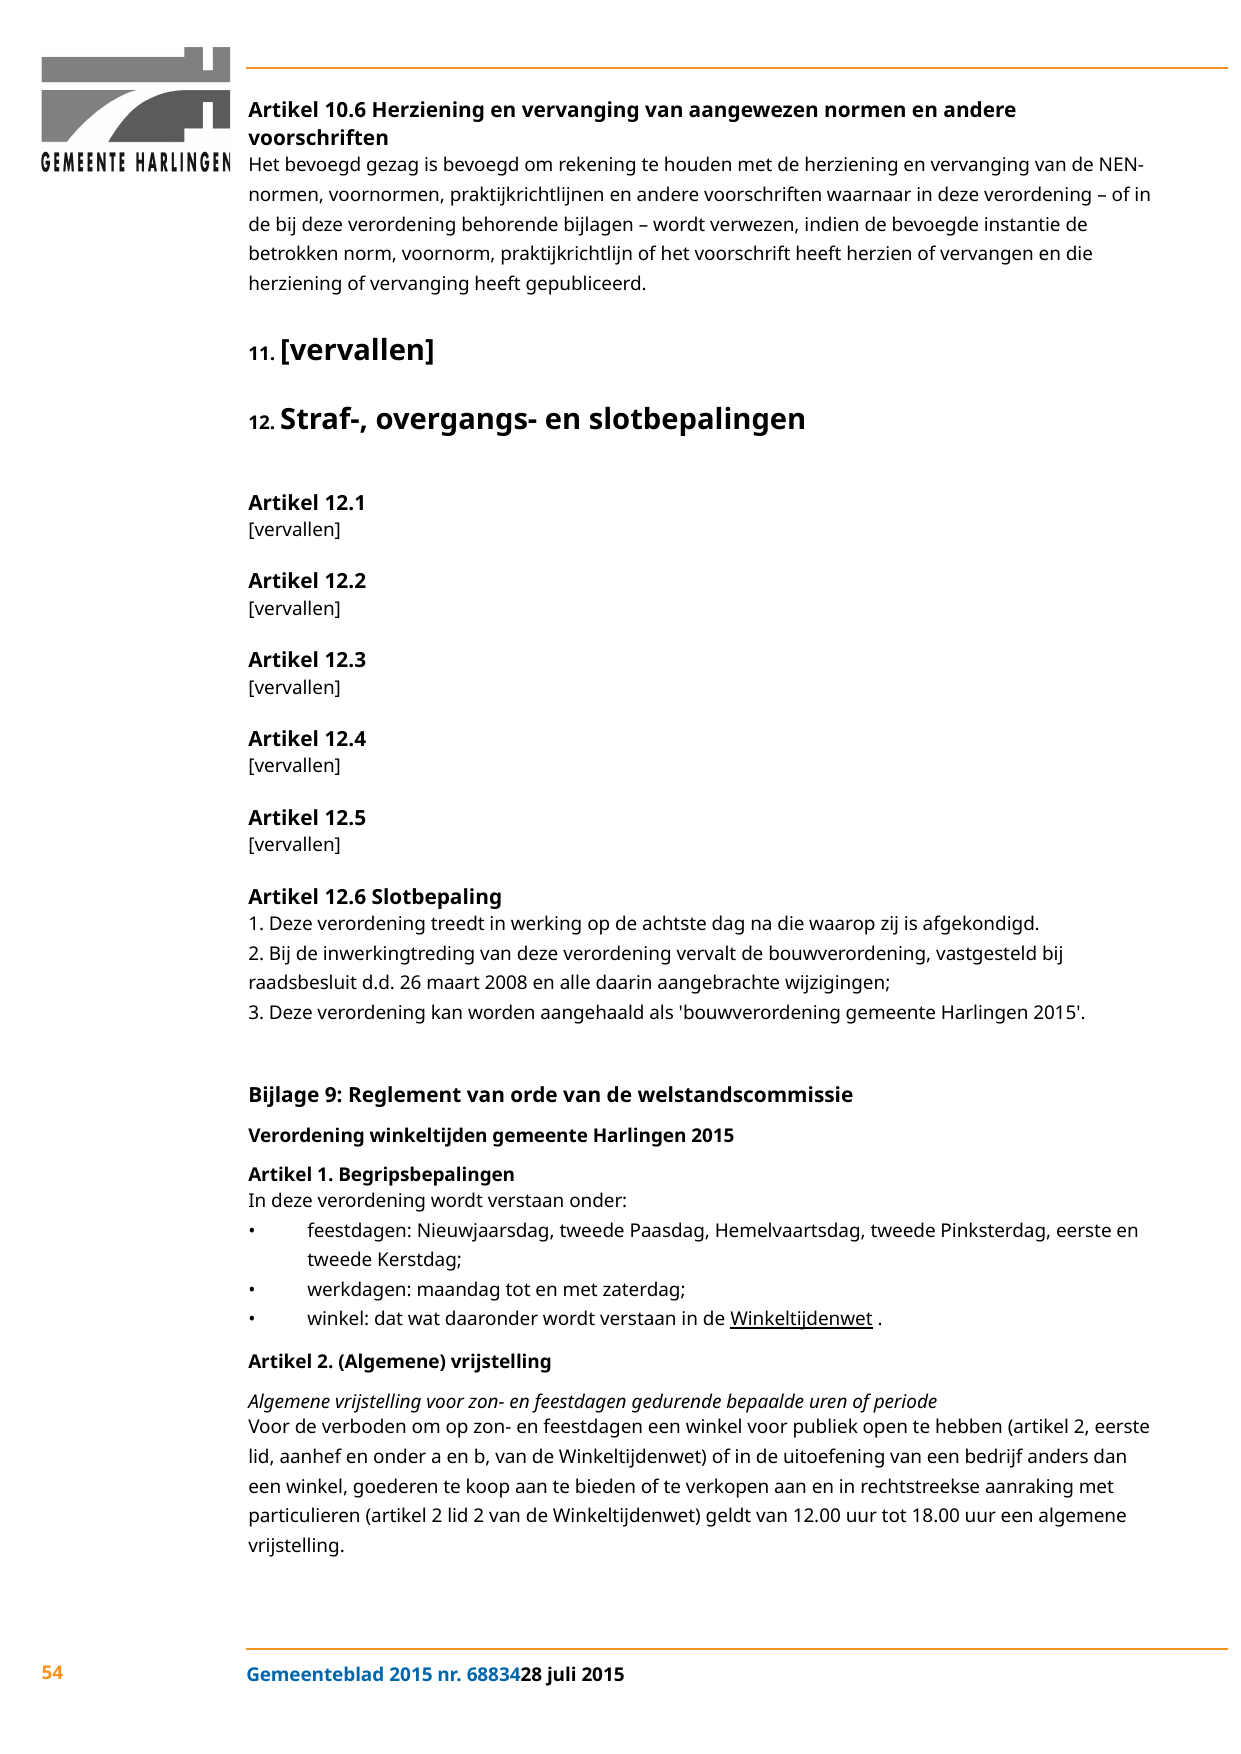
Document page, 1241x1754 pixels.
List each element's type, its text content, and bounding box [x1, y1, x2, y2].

list winkel: dat wat daaronder wordt verstaan in de Winkeltijdenwet . [248, 1306, 1152, 1331]
text Artikel 10.6 Herziening en vervanging van aangewezen normen en andere voorschriften [248, 95, 1152, 152]
text [vervallen] [248, 516, 1152, 542]
text Bijlage 9: Reglement van orde van de welstandscommissie [248, 1080, 1152, 1109]
text Het bevoegd gezag is bevoegd om rekening te houden met de herziening en vervanging van de NEN-normen, voornormen, praktijkrichtlijnen en andere voorschriften waarnaar in deze verordening – of in de bij deze verordening behorende bijlagen – wordt verwezen, indien de bevoegde instantie de betrokken norm, voornorm, praktijkrichtlijn of het voorschrift heeft herzien of vervangen en die herziening of vervanging heeft gepubliceerd. [248, 152, 1152, 296]
picture [41, 47, 231, 172]
text 11. [vervallen] [248, 329, 1152, 369]
text Artikel 12.4 [248, 724, 1152, 753]
text Artikel 12.3 [248, 645, 1152, 674]
list werkdagen: maandag tot en met zaterdag; [248, 1276, 1152, 1302]
text 1. Deze verordening treedt in werking op de achtste dag na die waarop zij is afgekondigd. [248, 910, 1152, 936]
text Artikel 12.6 Slotbepaling [248, 882, 1152, 910]
text Algemene vrijstelling voor zon- en feestdagen gedurende bepaalde uren of periode [248, 1388, 1152, 1414]
text In deze verordening wordt verstaan onder: [248, 1187, 1152, 1213]
text Verordening winkeltijden gemeente Harlingen 2015 [248, 1122, 1152, 1148]
text Artikel 1. Begripsbepalingen [248, 1161, 1152, 1187]
text [vervallen] [248, 674, 1152, 699]
text 2. Bij de inwerkingtreding van deze verordening vervalt de bouwverordening, vastgesteld bij raadsbesluit d.d. 26 maart 2008 en alle daarin aangebrachte wijzigingen; [248, 940, 1152, 995]
text Artikel 12.2 [248, 567, 1152, 595]
text Artikel 12.5 [248, 803, 1152, 832]
text [vervallen] [248, 753, 1152, 778]
text Artikel 2. (Algemene) vrijstelling [248, 1349, 1152, 1374]
text 12. Straf-, overgangs- en slotbepalingen [248, 398, 1152, 438]
list feestdagen: Nieuwjaarsdag, tweede Paasdag, Hemelvaartsdag, tweede Pinksterdag, eerste en tweede Kerstdag; [248, 1217, 1152, 1272]
text [vervallen] [248, 595, 1152, 621]
text 3. Deze verordening kan worden aangehaald als 'bouwverordening gemeente Harlingen 2015'. [248, 999, 1152, 1025]
text [vervallen] [248, 832, 1152, 857]
text Artikel 12.1 [248, 488, 1152, 516]
text Voor de verboden om op zon- en feestdagen een winkel voor publiek open te hebben (artikel 2, eerste lid, aanhef en onder a en b, van de Winkeltijdenwet) of in de uitoefening van een bedrijf anders dan een winkel, goederen te koop aan te bieden of te verkopen aan en in rechtstreekse aanraking met particulieren (artikel 2 lid 2 van de Winkeltijdenwet) geldt van 12.00 uur tot 18.00 uur een algemene vrijstelling. [248, 1414, 1152, 1558]
